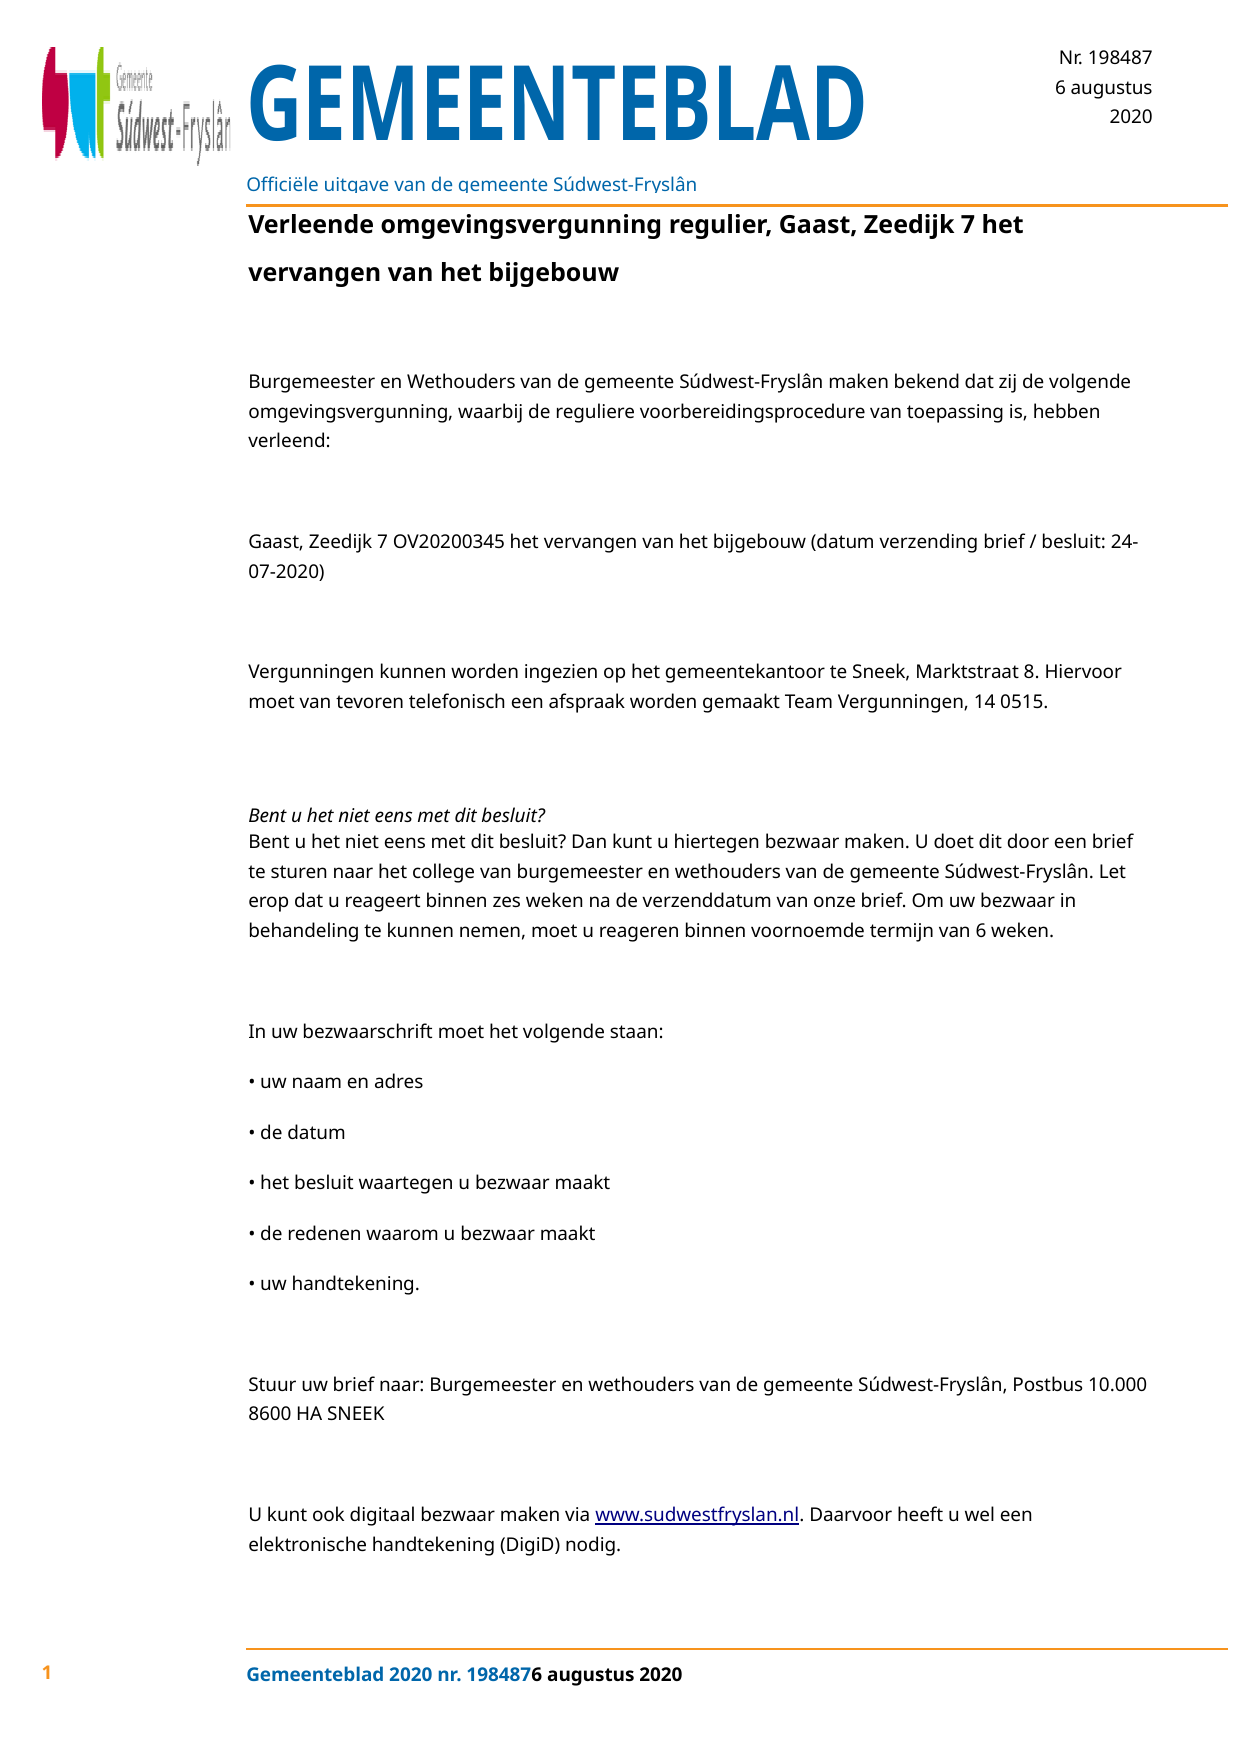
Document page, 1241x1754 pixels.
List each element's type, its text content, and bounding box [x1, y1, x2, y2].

text In uw bezwaarschrift moet het volgende staan: [248, 1018, 1152, 1044]
text • de datum [248, 1119, 1152, 1144]
text Vergunningen kunnen worden ingezien op het gemeentekantoor te Sneek, Marktstraat 8. Hiervoor moet van tevoren telefonisch een afspraak worden gemaakt Team Vergunningen, 14 0515. [248, 659, 1152, 714]
picture [41, 47, 231, 172]
text • uw handtekening. [248, 1270, 1152, 1296]
text Stuur uw brief naar: Burgemeester en wethouders van de gemeente Súdwest-Fryslân, Postbus 10.000 8600 HA SNEEK [248, 1371, 1152, 1426]
text Gaast, Zeedijk 7 OV20200345 het vervangen van het bijgebouw (datum verzending brief / besluit: 24-07-2020) [248, 528, 1152, 584]
text Bent u het niet eens met dit besluit? Dan kunt u hiertegen bezwaar maken. U doet dit door een brief te sturen naar het college van burgemeester en wethouders van de gemeente Súdwest-Fryslân. Let erop dat u reageert binnen zes weken na de verzenddatum van onze brief. Om uw bezwaar in behandeling te kunnen nemen, moet u reageren binnen voornoemde termijn van 6 weken. [248, 828, 1152, 943]
text Verleende omgevingsvergunning regulier, Gaast, Zeedijk 7 het vervangen van het bijgebouw [248, 207, 1152, 288]
text • het besluit waartegen u bezwaar maakt [248, 1169, 1152, 1195]
text U kunt ook digitaal bezwaar maken via www.sudwestfryslan.nl. Daarvoor heeft u wel een elektronische handtekening (DigiD) nodig. [248, 1501, 1152, 1557]
text Burgemeester en Wethouders van de gemeente Súdwest-Fryslân maken bekend dat zij de volgende omgevingsvergunning, waarbij de reguliere voorbereidingsprocedure van toepassing is, hebben verleend: [248, 368, 1152, 453]
text • uw naam en adres [248, 1068, 1152, 1094]
text • de redenen waarom u bezwaar maakt [248, 1220, 1152, 1245]
text Bent u het niet eens met dit besluit? [248, 803, 1152, 828]
